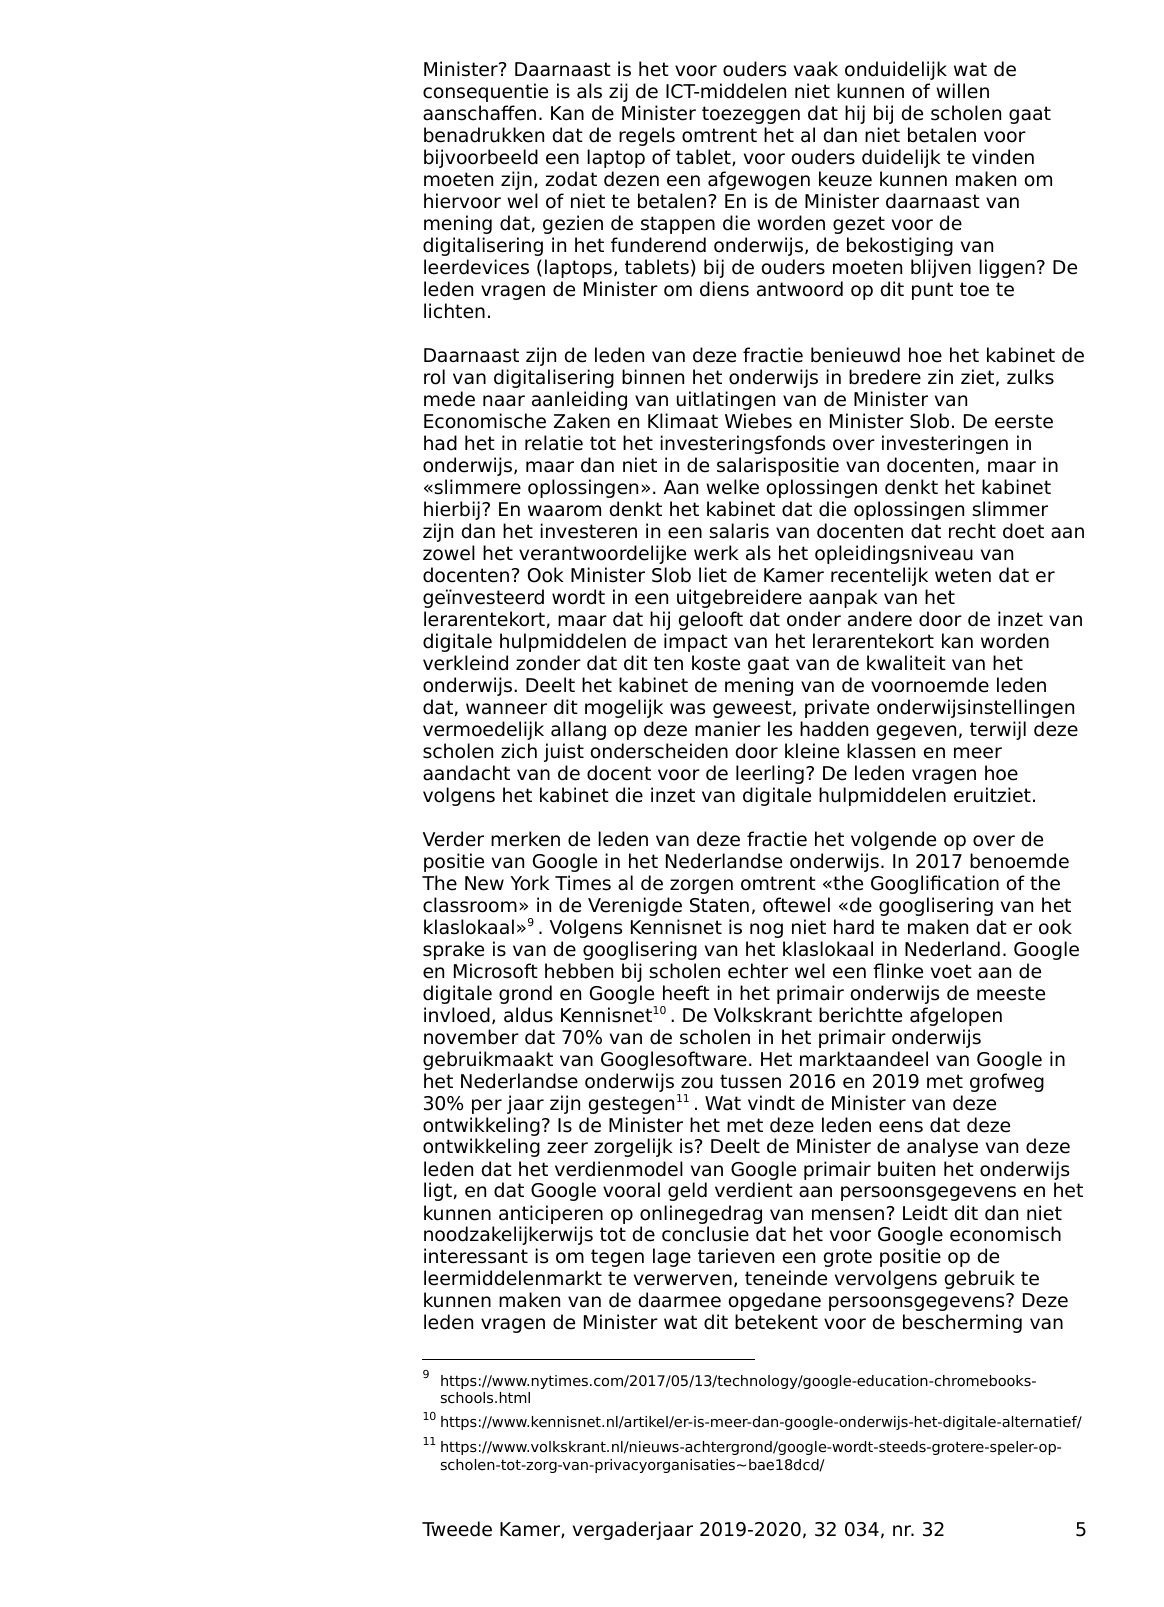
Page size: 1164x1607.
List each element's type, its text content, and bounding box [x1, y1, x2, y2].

text Daarnaast zijn de leden van deze fractie benieuwd hoe het kabinet de rol van digitalisering binnen het onderwijs in bredere zin ziet, zulks mede naar aanleiding van uitlatingen van de Minister van Economische Zaken en Klimaat Wiebes en Minister Slob. De eerste had het in relatie tot het investeringsfonds over investeringen in onderwijs, maar dan niet in de salarispositie van docenten, maar in «slimmere oplossingen». Aan welke oplossingen denkt het kabinet hierbij? En waarom denkt het kabinet dat die oplossingen slimmer zijn dan het investeren in een salaris van docenten dat recht doet aan zowel het verantwoordelijke werk als het opleidingsniveau van docenten? Ook Minister Slob liet de Kamer recentelijk weten dat er geïnvesteerd wordt in een uitgebreidere aanpak van het lerarentekort, maar dat hij gelooft dat onder andere door de inzet van digitale hulpmiddelen de impact van het lerarentekort kan worden verkleind zonder dat dit ten koste gaat van de kwaliteit van het onderwijs. Deelt het kabinet de mening van de voornoemde leden dat, wanneer dit mogelijk was geweest, private onderwijsinstellingen vermoedelijk allang op deze manier les hadden gegeven, terwijl deze scholen zich juist onderscheiden door kleine klassen en meer aandacht van de docent voor de leerling? De leden vragen hoe volgens het kabinet die inzet van digitale hulpmiddelen eruitziet. [422, 345, 1087, 807]
text Verder merken de leden van deze fractie het volgende op over de positie van Google in het Nederlandse onderwijs. In 2017 benoemde The New York Times al de zorgen omtrent «the Googlification of the classroom» in de Verenigde Staten, oftewel «de googlisering van het klaslokaal». Volgens Kennisnet is nog niet hard te maken dat er ook sprake is van de googlisering van het klaslokaal in Nederland. Google en Microsoft hebben bij scholen echter wel een flinke voet aan de digitale grond en Google heeft in het primair onderwijs de meeste invloed, aldus Kennisnet. De Volkskrant berichtte afgelopen november dat 70% van de scholen in het primair onderwijs gebruikmaakt van Googlesoftware. Het marktaandeel van Google in het Nederlandse onderwijs zou tussen 2016 en 2019 met grofweg 30% per jaar zijn gestegen. Wat vindt de Minister van deze ontwikkeling? Is de Minister het met deze leden eens dat deze ontwikkeling zeer zorgelijk is? Deelt de Minister de analyse van deze leden dat het verdienmodel van Google primair buiten het onderwijs ligt, en dat Google vooral geld verdient aan persoonsgegevens en het kunnen anticiperen op onlinegedrag van mensen? Leidt dit dan niet noodzakelijkerwijs tot de conclusie dat het voor Google economisch interessant is om tegen lage tarieven een grote positie op de leermiddelenmarkt te verwerven, teneinde vervolgens gebruik te kunnen maken van de daarmee opgedane persoonsgegevens? Deze leden vragen de Minister wat dit betekent voor de bescherming van [422, 829, 1087, 1334]
text Minister? Daarnaast is het voor ouders vaak onduidelijk wat de consequentie is als zij de ICT-middelen niet kunnen of willen aanschaffen. Kan de Minister toezeggen dat hij bij de scholen gaat benadrukken dat de regels omtrent het al dan niet betalen voor bijvoorbeeld een laptop of tablet, voor ouders duidelijk te vinden moeten zijn, zodat dezen een afgewogen keuze kunnen maken om hiervoor wel of niet te betalen? En is de Minister daarnaast van mening dat, gezien de stappen die worden gezet voor de digitalisering in het funderend onderwijs, de bekostiging van leerdevices (laptops, tablets) bij de ouders moeten blijven liggen? De leden vragen de Minister om diens antwoord op dit punt toe te lichten. [422, 59, 1087, 323]
text https://www.nytimes.com/2017/05/13/technology/google-education-chromebooks-schools.html [422, 1368, 1087, 1407]
text https://www.volkskrant.nl/nieuws-achtergrond/google-wordt-steeds-grotere-speler-op-scholen-tot-zorg-van-privacyorganisaties~bae18dcd/ [422, 1435, 1087, 1474]
text https://www.kennisnet.nl/artikel/er-is-meer-dan-google-onderwijs-het-digitale-alternatief/ [422, 1410, 1087, 1432]
